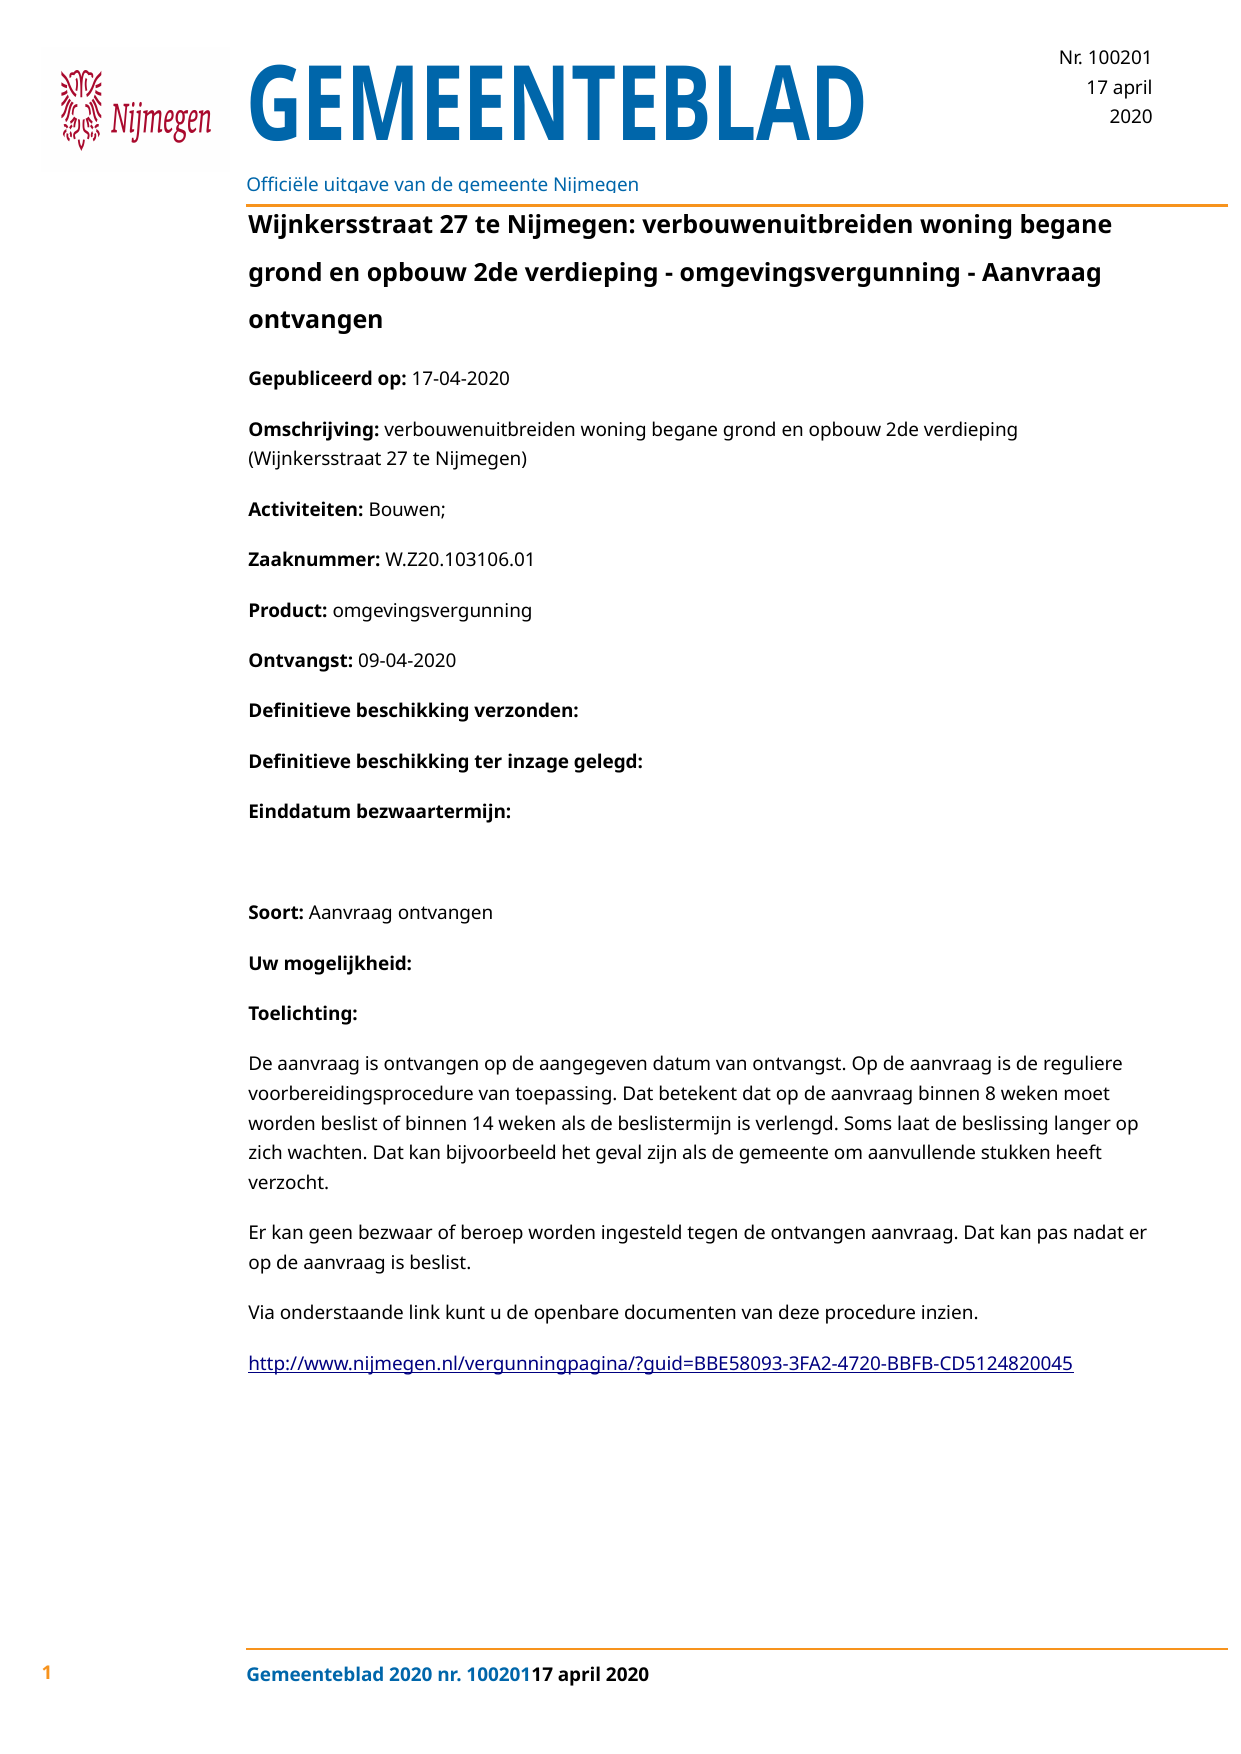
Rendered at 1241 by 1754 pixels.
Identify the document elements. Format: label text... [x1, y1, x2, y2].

text De aanvraag is ontvangen op de aangegeven datum van ontvangst. Op de aanvraag is de reguliere voorbereidingsprocedure van toepassing. Dat betekent dat op de aanvraag binnen 8 weken moet worden beslist of binnen 14 weken als de beslistermijn is verlengd. Soms laat de beslissing langer op zich wachten. Dat kan bijvoorbeeld het geval zijn als de gemeente om aanvullende stukken heeft verzocht. [248, 1051, 1152, 1194]
text Ontvangst: 09-04-2020 [248, 647, 1152, 673]
text Einddatum bezwaartermijn: [248, 798, 1152, 824]
text Via onderstaande link kunt u de openbare documenten van deze procedure inzien. [248, 1299, 1152, 1325]
text Toelichting: [248, 1000, 1152, 1026]
text Definitieve beschikking verzonden: [248, 698, 1152, 723]
text Soort: Aanvraag ontvangen [248, 899, 1152, 925]
text Wijnkersstraat 27 te Nijmegen: verbouwenuitbreiden woning begane grond en opbouw 2de verdieping - omgevingsvergunning - Aanvraag ontvangen [248, 207, 1152, 336]
picture [41, 47, 231, 172]
text Gepubliceerd op: 17-04-2020 [248, 366, 1152, 391]
text Zaaknummer: W.Z20.103106.01 [248, 546, 1152, 572]
text Activiteiten: Bouwen; [248, 496, 1152, 522]
text http://www.nijmegen.nl/vergunningpagina/?guid=BBE58093-3FA2-4720-BBFB-CD5124820045 [248, 1350, 1152, 1375]
text Product: omgevingsvergunning [248, 597, 1152, 622]
text Uw mogelijkheid: [248, 950, 1152, 975]
text Er kan geen bezwaar of beroep worden ingesteld tegen de ontvangen aanvraag. Dat kan pas nadat er op de aanvraag is beslist. [248, 1219, 1152, 1274]
text Omschrijving: verbouwenuitbreiden woning begane grond en opbouw 2de verdieping (Wijnkersstraat 27 te Nijmegen) [248, 416, 1152, 471]
text Definitieve beschikking ter inzage gelegd: [248, 748, 1152, 774]
